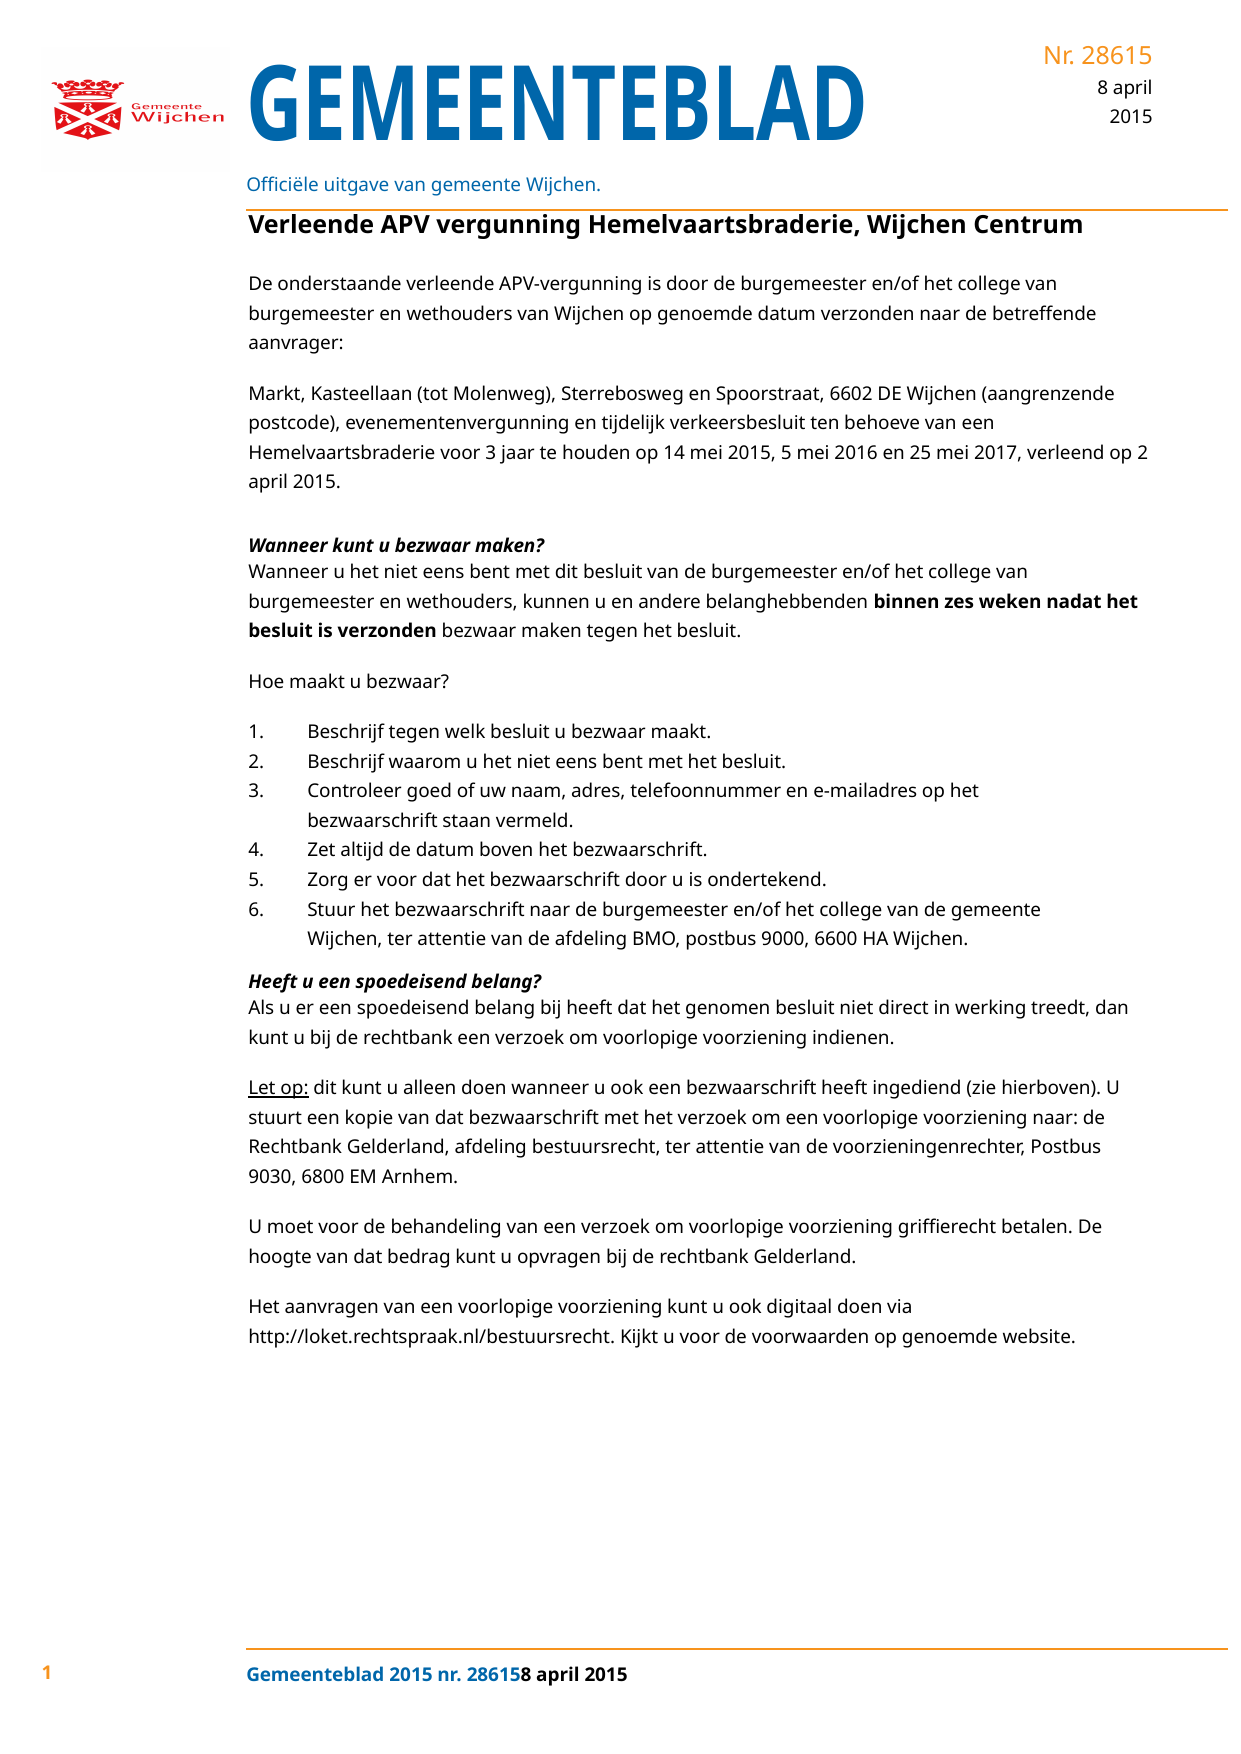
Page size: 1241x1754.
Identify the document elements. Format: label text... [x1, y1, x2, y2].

text Wanneer kunt u bezwaar maken? [248, 533, 1152, 558]
list Controleer goed of uw naam, adres, telefoonnummer en e-mailadres op het [248, 777, 1152, 803]
text Hoe maakt u bezwaar? [248, 668, 1152, 694]
text Markt, Kasteellaan (tot Molenweg), Sterrebosweg en Spoorstraat, 6602 DE Wijchen (aangrenzende postcode), evenementenvergunning en tijdelijk verkeersbesluit ten behoeve van een Hemelvaartsbraderie voor 3 jaar te houden op 14 mei 2015, 5 mei 2016 en 25 mei 2017, verleend op 2 april 2015. [248, 380, 1152, 494]
text Verleende APV vergunning Hemelvaartsbraderie, Wijchen Centrum [248, 211, 1152, 241]
list Beschrijf tegen welk besluit u bezwaar maakt. [248, 718, 1152, 744]
text Het aanvragen van een voorlopige voorziening kunt u ook digitaal doen via http://loket.rechtspraak.nl/bestuursrecht. Kijkt u voor de voorwaarden op genoemde website. [248, 1293, 1152, 1349]
list Beschrijf waarom u het niet eens bent met het besluit. [248, 748, 1152, 774]
list Zet altijd de datum boven het bezwaarschrift. [248, 837, 1152, 862]
text Let op: dit kunt u alleen doen wanneer u ook een bezwaarschrift heeft ingediend (zie hierboven). U stuurt een kopie van dat bezwaarschrift met het verzoek om een voorlopige voorziening naar: de Rechtbank Gelderland, afdeling bestuursrecht, ter attentie van de voorzieningenrechter, Postbus 9030, 6800 EM Arnhem. [248, 1074, 1152, 1189]
text Als u er een spoedeisend belang bij heeft dat het genomen besluit niet direct in werking treedt, dan kunt u bij de rechtbank een verzoek om voorlopige voorziening indienen. [248, 994, 1152, 1049]
list bezwaarschrift staan vermeld. [248, 807, 1152, 833]
text U moet voor de behandeling van een verzoek om voorlopige voorziening griffierecht betalen. De hoogte van dat bedrag kunt u opvragen bij de rechtbank Gelderland. [248, 1213, 1152, 1269]
list Wijchen, ter attentie van de afdeling BMO, postbus 9000, 6600 HA Wijchen. [248, 925, 1152, 951]
text Wanneer u het niet eens bent met dit besluit van de burgemeester en/of het college van burgemeester en wethouders, kunnen u en andere belanghebbenden binnen zes weken nadat het besluit is verzonden bezwaar maken tegen het besluit. [248, 558, 1152, 643]
list Zorg er voor dat het bezwaarschrift door u is ondertekend. [248, 866, 1152, 892]
text De onderstaande verleende APV-vergunning is door de burgemeester en/of het college van burgemeester en wethouders van Wijchen op genoemde datum verzonden naar de betreffende aanvrager: [248, 270, 1152, 355]
picture [41, 47, 231, 172]
text Heeft u een spoedeisend belang? [248, 968, 1152, 994]
list Stuur het bezwaarschrift naar de burgemeester en/of het college van de gemeente [248, 896, 1152, 922]
